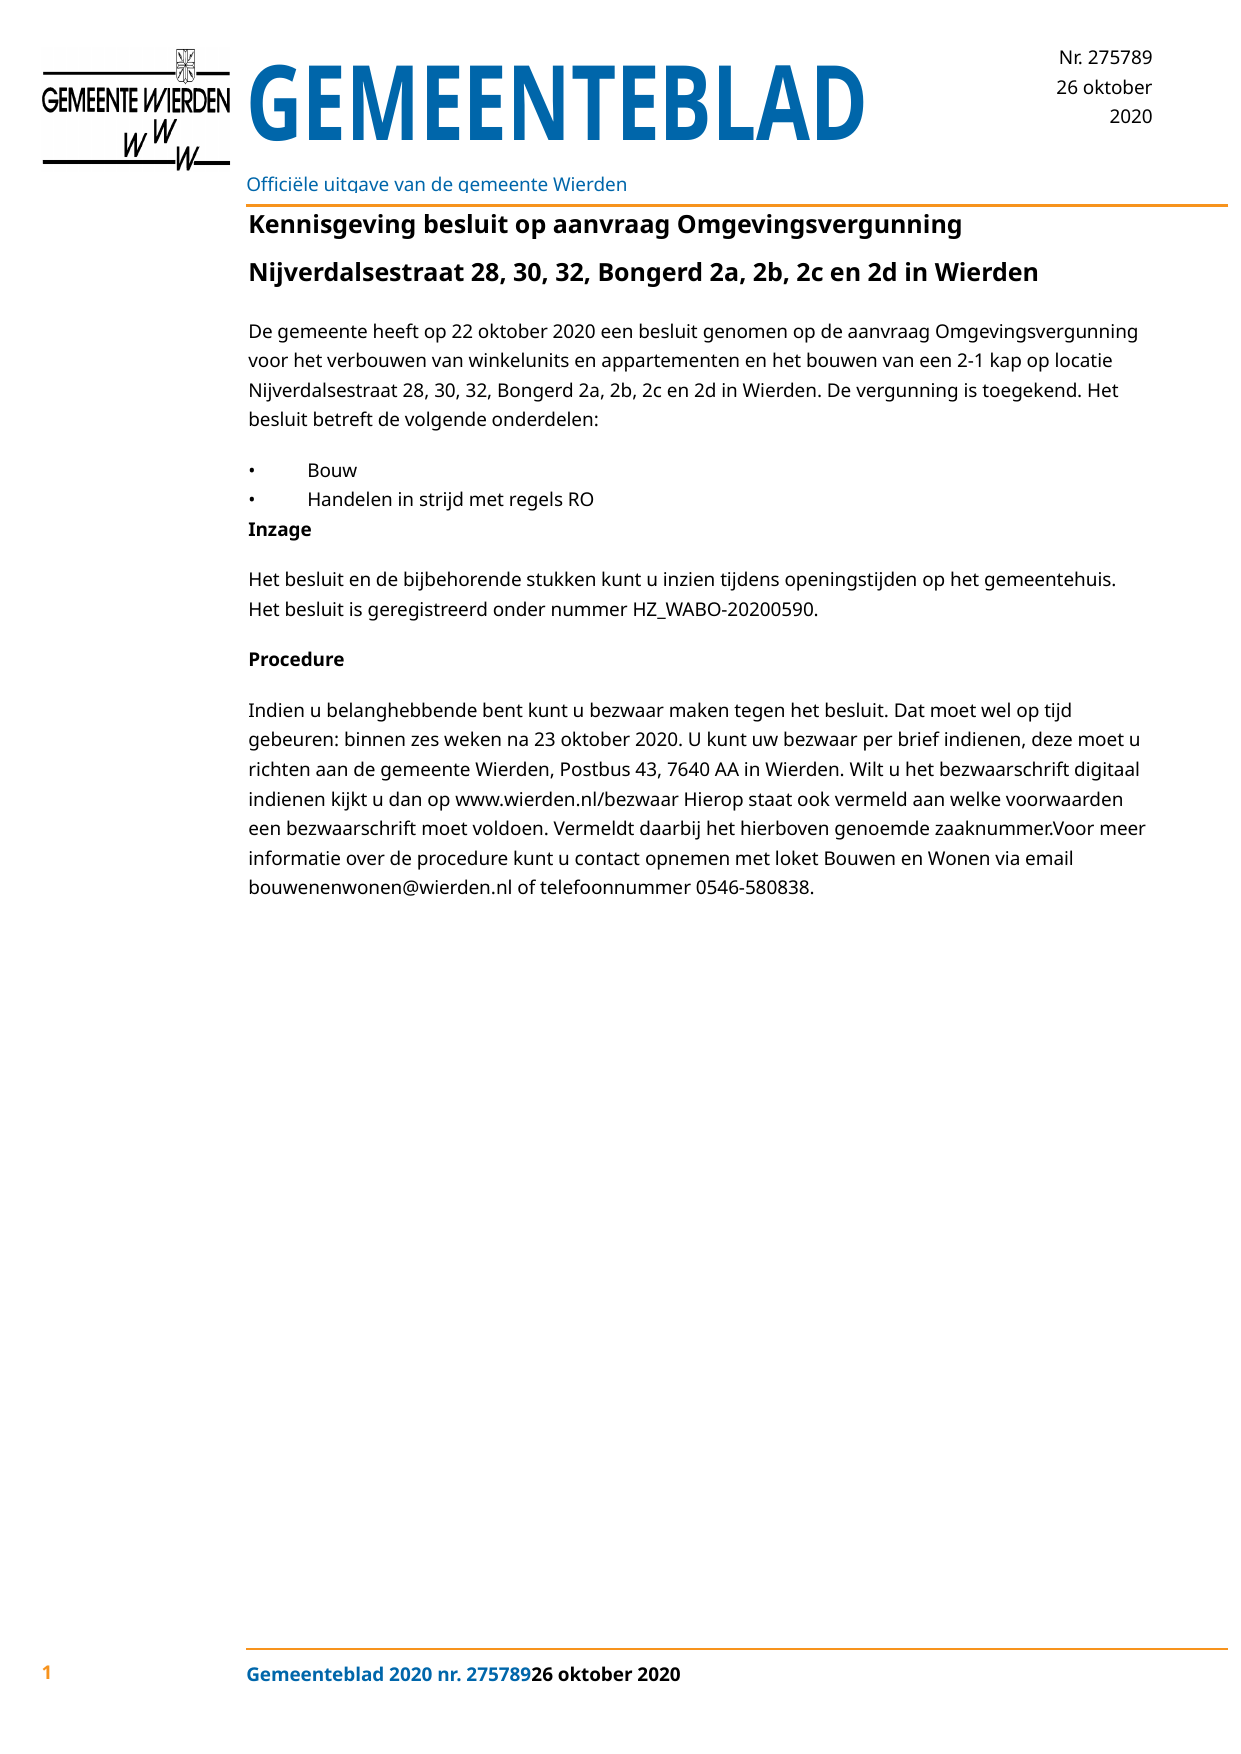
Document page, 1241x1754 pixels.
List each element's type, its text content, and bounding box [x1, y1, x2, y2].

text Inzage [248, 516, 1152, 542]
list Bouw [248, 457, 1152, 483]
text De gemeente heeft op 22 oktober 2020 een besluit genomen op de aanvraag Omgevingsvergunning voor het verbouwen van winkelunits en appartementen en het bouwen van een 2-1 kap op locatie Nijverdalsestraat 28, 30, 32, Bongerd 2a, 2b, 2c en 2d in Wierden. De vergunning is toegekend. Het besluit betreft de volgende onderdelen: [248, 318, 1152, 432]
text Procedure [248, 647, 1152, 672]
picture [41, 47, 231, 172]
list Handelen in strijd met regels RO [248, 487, 1152, 512]
text Kennisgeving besluit op aanvraag Omgevingsvergunning Nijverdalsestraat 28, 30, 32, Bongerd 2a, 2b, 2c en 2d in Wierden [248, 207, 1152, 288]
text Indien u belanghebbende bent kunt u bezwaar maken tegen het besluit. Dat moet wel op tijd gebeuren: binnen zes weken na 23 oktober 2020. U kunt uw bezwaar per brief indienen, deze moet u richten aan de gemeente Wierden, Postbus 43, 7640 AA in Wierden. Wilt u het bezwaarschrift digitaal indienen kijkt u dan op www.wierden.nl/bezwaar Hierop staat ook vermeld aan welke voorwaarden een bezwaarschrift moet voldoen. Vermeldt daarbij het hierboven genoemde zaaknummer.Voor meer informatie over de procedure kunt u contact opnemen met loket Bouwen en Wonen via email bouwenenwonen@wierden.nl of telefoonnummer 0546-580838. [248, 697, 1152, 900]
text Het besluit en de bijbehorende stukken kunt u inzien tijdens openingstijden op het gemeentehuis. Het besluit is geregistreerd onder nummer HZ_WABO-20200590. [248, 567, 1152, 622]
